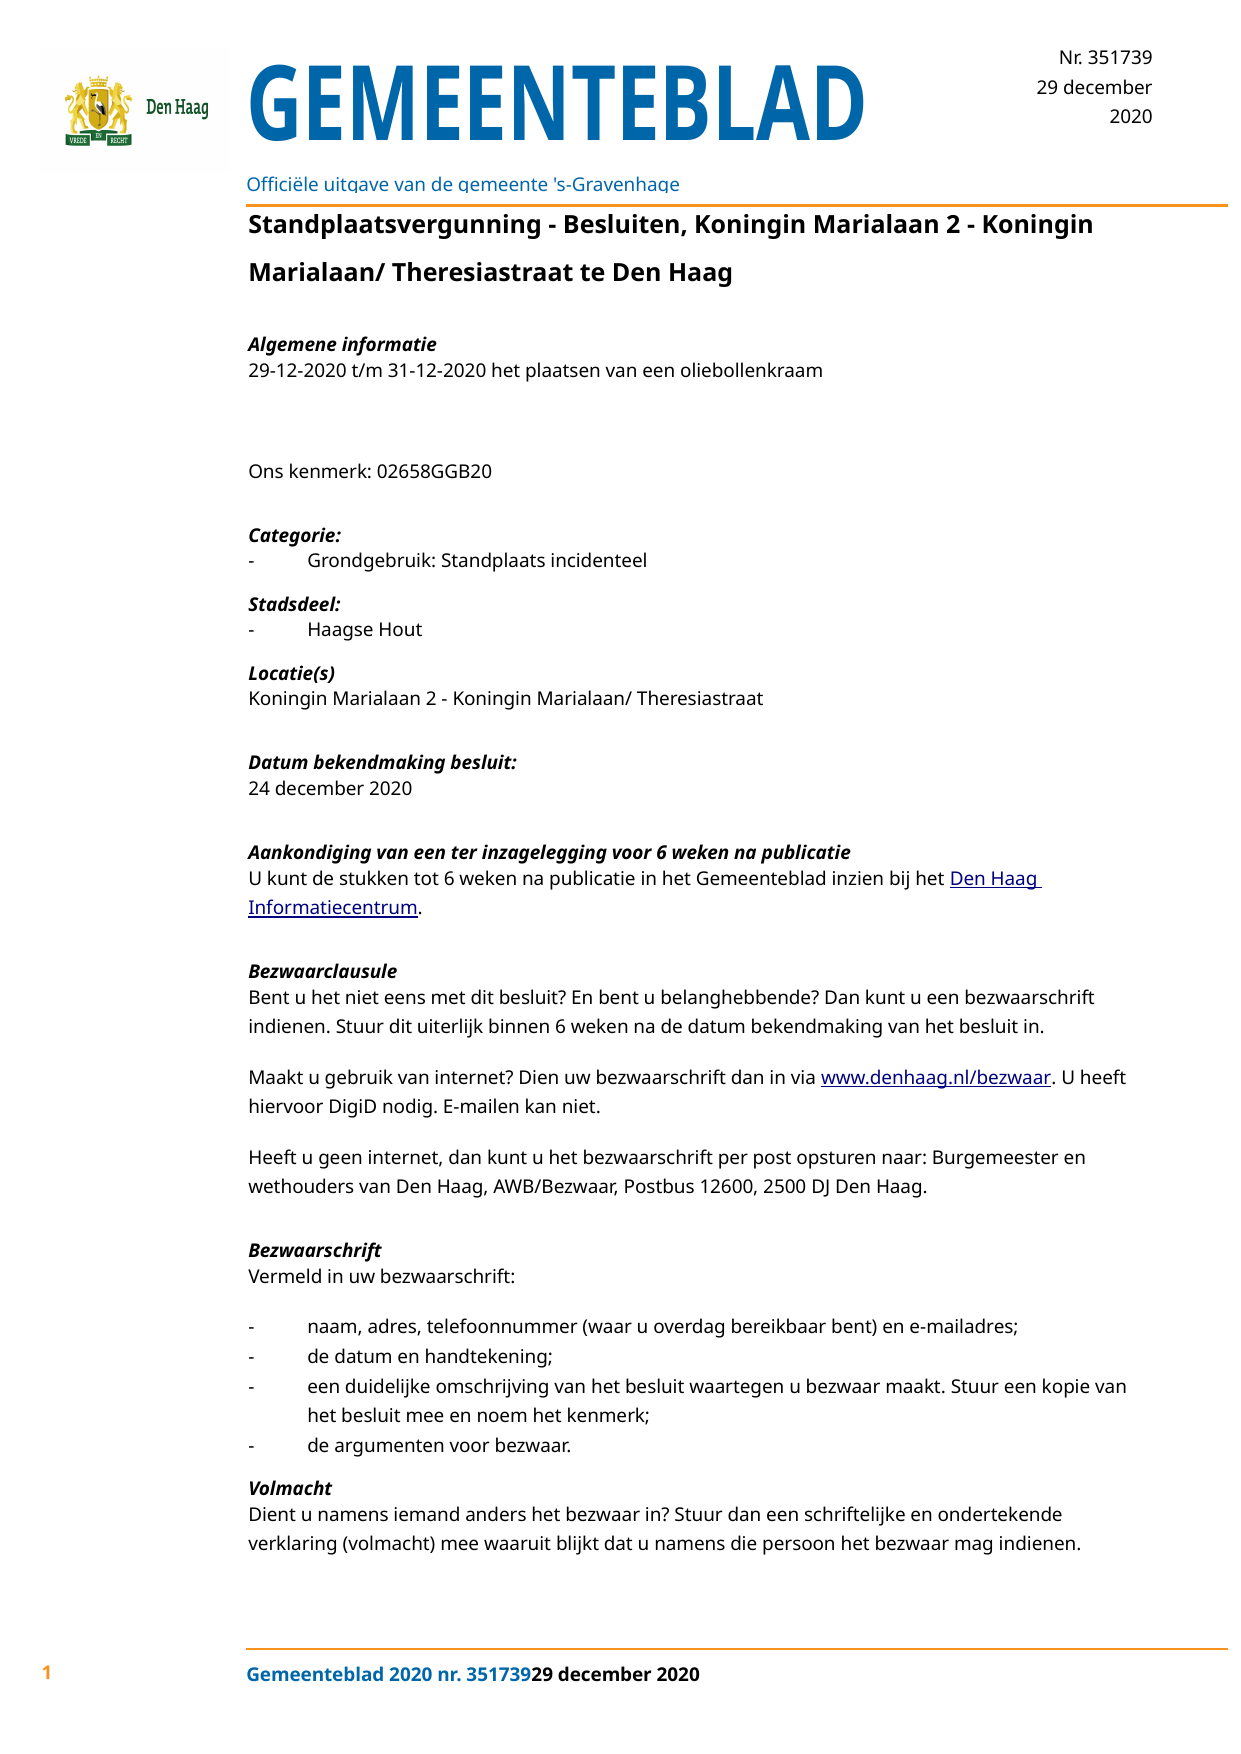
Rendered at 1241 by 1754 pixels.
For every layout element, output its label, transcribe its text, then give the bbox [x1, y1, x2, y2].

text Heeft u geen internet, dan kunt u het bezwaarschrift per post opsturen naar: Burgemeester en wethouders van Den Haag, AWB/Bezwaar, Postbus 12600, 2500 DJ Den Haag. [248, 1144, 1152, 1199]
text 24 december 2020 [248, 775, 1152, 801]
text Locatie(s) [248, 660, 1152, 685]
picture [41, 47, 231, 172]
list naam, adres, telefoonnummer (waar u overdag bereikbaar bent) en e-mailadres; [248, 1314, 1152, 1339]
text Standplaatsvergunning - Besluiten, Koningin Marialaan 2 - Koningin Marialaan/ Theresiastraat te Den Haag [248, 207, 1152, 288]
text Bezwaarclausule [248, 958, 1152, 984]
list een duidelijke omschrijving van het besluit waartegen u bezwaar maakt. Stuur een kopie van het besluit mee en noem het kenmerk; [248, 1373, 1152, 1428]
text Ons kenmerk: 02658GGB20 [248, 458, 1152, 484]
text 29-12-2020 t/m 31-12-2020 het plaatsen van een oliebollenkraam [248, 357, 1152, 383]
text Vermeld in uw bezwaarschrift: [248, 1263, 1152, 1289]
text Maakt u gebruik van internet? Dien uw bezwaarschrift dan in via www.denhaag.nl/bezwaar. U heeft hiervoor DigiD nodig. E-mailen kan niet. [248, 1064, 1152, 1119]
text Datum bekendmaking besluit: [248, 749, 1152, 775]
text Volmacht [248, 1475, 1152, 1501]
text Aankondiging van een ter inzagelegging voor 6 weken na publicatie [248, 839, 1152, 865]
list Grondgebruik: Standplaats incidenteel [248, 548, 1152, 573]
text U kunt de stukken tot 6 weken na publicatie in het Gemeenteblad inzien bij het Den Haag Informatiecentrum. [248, 865, 1152, 920]
list de argumenten voor bezwaar. [248, 1432, 1152, 1458]
text Categorie: [248, 522, 1152, 548]
text Algemene informatie [248, 331, 1152, 357]
text Bent u het niet eens met dit besluit? En bent u belanghebbende? Dan kunt u een bezwaarschrift indienen. Stuur dit uiterlijk binnen 6 weken na de datum bekendmaking van het besluit in. [248, 984, 1152, 1039]
list de datum en handtekening; [248, 1343, 1152, 1369]
text Dient u namens iemand anders het bezwaar in? Stuur dan een schriftelijke en ondertekende verklaring (volmacht) mee waaruit blijkt dat u namens die persoon het bezwaar mag indienen. [248, 1501, 1152, 1556]
text Stadsdeel: [248, 591, 1152, 617]
text Bezwaarschrift [248, 1238, 1152, 1263]
list Haagse Hout [248, 617, 1152, 642]
text Koningin Marialaan 2 - Koningin Marialaan/ Theresiastraat [248, 685, 1152, 711]
